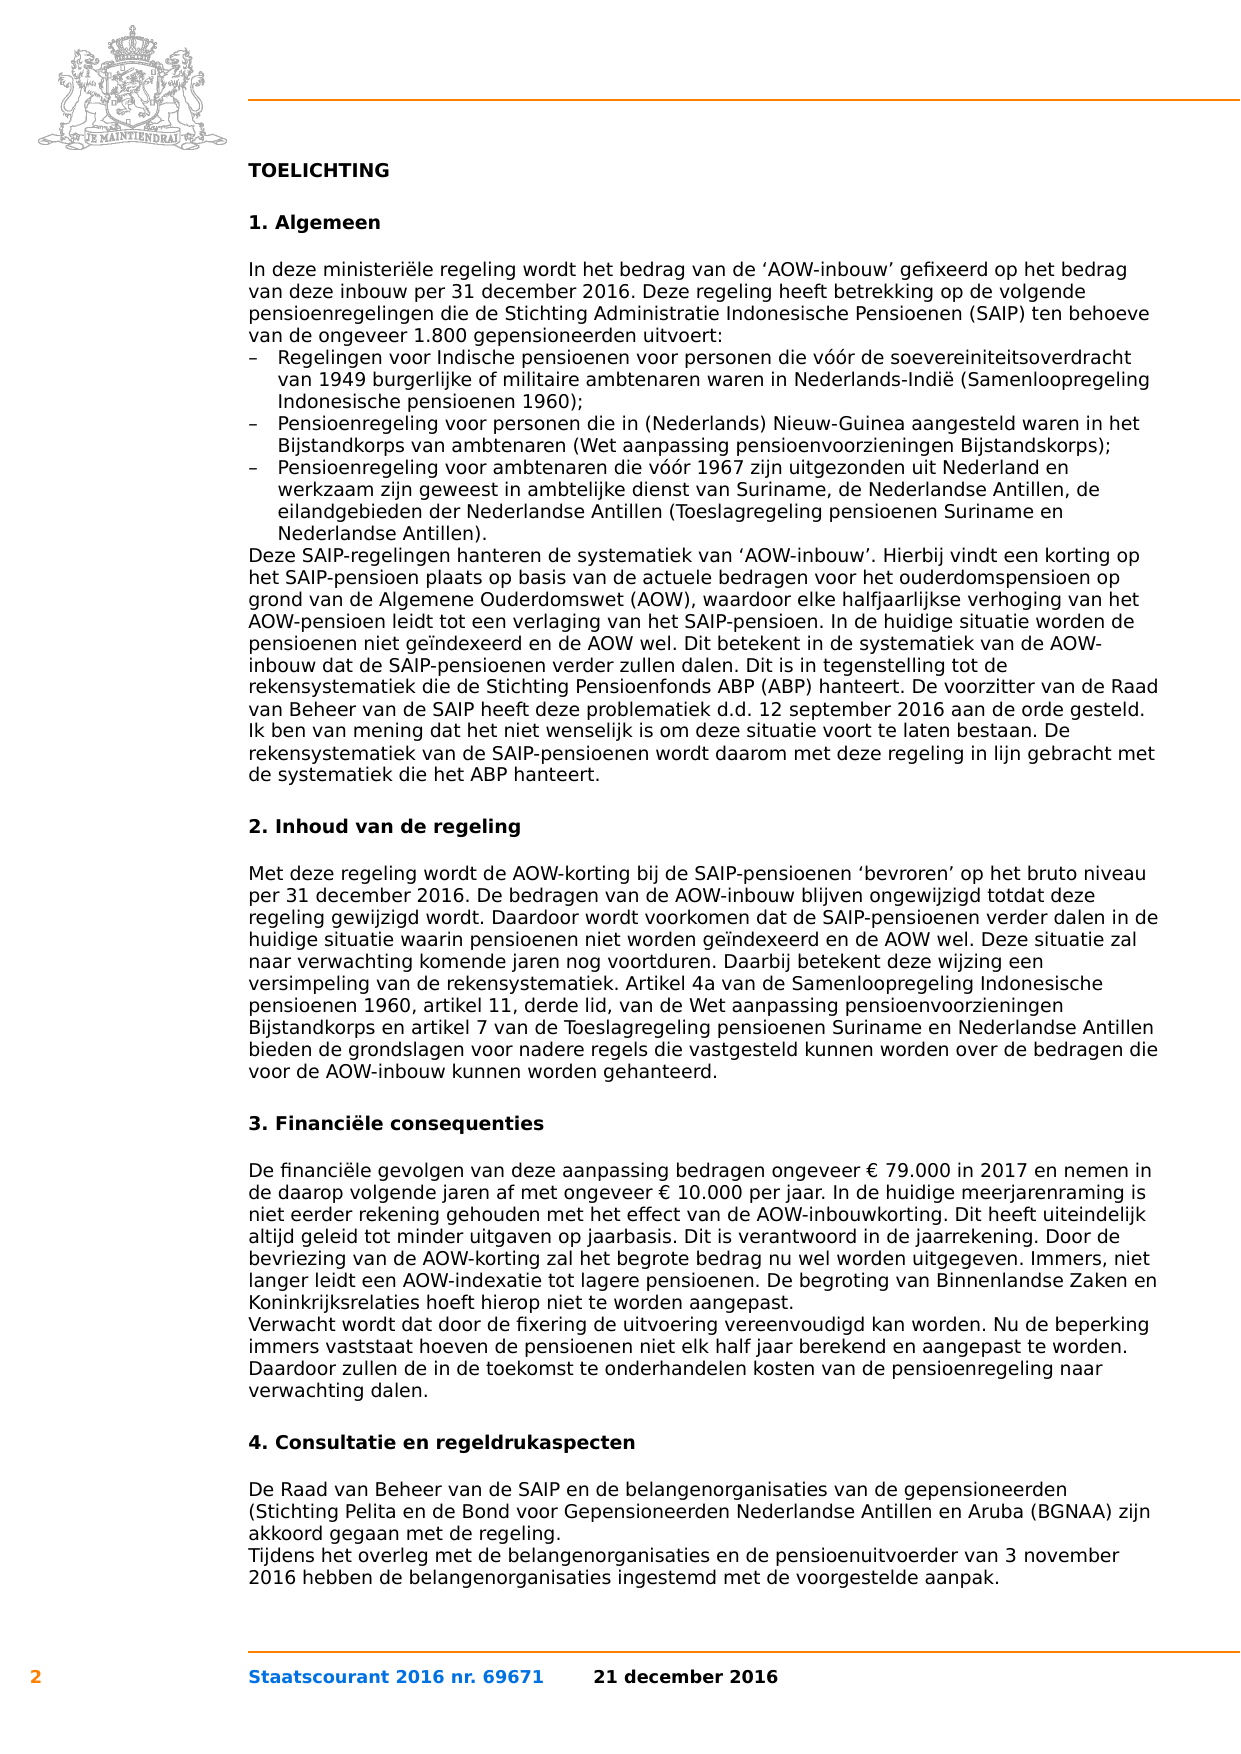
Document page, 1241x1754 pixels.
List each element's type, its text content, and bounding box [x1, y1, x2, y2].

text De financiële gevolgen van deze aanpassing bedragen ongeveer € 79.000 in 2017 en nemen in de daarop volgende jaren af met ongeveer € 10.000 per jaar. In de huidige meerjarenraming is niet eerder rekening gehouden met het effect van de AOW-inbouwkorting. Dit heeft uiteindelijk altijd geleid tot minder uitgaven op jaarbasis. Dit is verantwoord in de jaarrekening. Door de bevriezing van de AOW-korting zal het begrote bedrag nu wel worden uitgegeven. Immers, niet langer leidt een AOW-indexatie tot lagere pensioenen. De begroting van Binnenlandse Zaken en Koninkrijksrelaties hoeft hierop niet te worden aangepast. [248, 1160, 1163, 1314]
text Verwacht wordt dat door de fixering de uitvoering vereenvoudigd kan worden. Nu de beperking immers vaststaat hoeven de pensioenen niet elk half jaar berekend en aangepast te worden. Daardoor zullen de in de toekomst te onderhandelen kosten van de pensioenregeling naar verwachting dalen. [248, 1314, 1163, 1402]
text – Pensioenregeling voor personen die in (Nederlands) Nieuw-Guinea aangesteld waren in het Bijstandkorps van ambtenaren (Wet aanpassing pensioenvoorzieningen Bijstandskorps); [248, 413, 1163, 457]
text – Regelingen voor Indische pensioenen voor personen die vóór de soevereiniteitsoverdracht van 1949 burgerlijke of militaire ambtenaren waren in Nederlands-Indië (Samenloopregeling Indonesische pensioenen 1960); [248, 347, 1163, 413]
subtitle 3. Financiële consequenties [248, 1113, 1163, 1135]
text Deze SAIP-regelingen hanteren de systematiek van ‘AOW-inbouw’. Hierbij vindt een korting op het SAIP-pensioen plaats op basis van de actuele bedragen voor het ouderdomspensioen op grond van de Algemene Ouderdomswet (AOW), waardoor elke halfjaarlijkse verhoging van het AOW-pensioen leidt tot een verlaging van het SAIP-pensioen. In de huidige situatie worden de pensioenen niet geïndexeerd en de AOW wel. Dit betekent in de systematiek van de AOW-inbouw dat de SAIP-pensioenen verder zullen dalen. Dit is in tegenstelling tot de rekensystematiek die de Stichting Pensioenfonds ABP (ABP) hanteert. De voorzitter van de Raad van Beheer van de SAIP heeft deze problematiek d.d. 12 september 2016 aan de orde gesteld. Ik ben van mening dat het niet wenselijk is om deze situatie voort te laten bestaan. De rekensystematiek van de SAIP-pensioenen wordt daarom met deze regeling in lijn gebracht met de systematiek die het ABP hanteert. [248, 544, 1163, 786]
subtitle TOELICHTING [248, 160, 1163, 182]
text De Raad van Beheer van de SAIP en de belangenorganisaties van de gepensioneerden (Stichting Pelita en de Bond voor Gepensioneerden Nederlandse Antillen en Aruba (BGNAA) zijn akkoord gegaan met de regeling. [248, 1479, 1163, 1545]
text – Pensioenregeling voor ambtenaren die vóór 1967 zijn uitgezonden uit Nederland en werkzaam zijn geweest in ambtelijke dienst van Suriname, de Nederlandse Antillen, de eilandgebieden der Nederlandse Antillen (Toeslagregeling pensioenen Suriname en Nederlandse Antillen). [248, 457, 1163, 544]
text Tijdens het overleg met de belangenorganisaties en de pensioenuitvoerder van 3 november 2016 hebben de belangenorganisaties ingestemd met de voorgestelde aanpak. [248, 1545, 1163, 1589]
subtitle 2. Inhoud van de regeling [248, 816, 1163, 838]
picture [38, 25, 227, 150]
text Met deze regeling wordt de AOW-korting bij de SAIP-pensioenen ‘bevroren’ op het bruto niveau per 31 december 2016. De bedragen van de AOW-inbouw blijven ongewijzigd totdat deze regeling gewijzigd wordt. Daardoor wordt voorkomen dat de SAIP-pensioenen verder dalen in de huidige situatie waarin pensioenen niet worden geïndexeerd en de AOW wel. Deze situatie zal naar verwachting komende jaren nog voortduren. Daarbij betekent deze wijzing een versimpeling van de rekensystematiek. Artikel 4a van de Samenloopregeling Indonesische pensioenen 1960, artikel 11, derde lid, van de Wet aanpassing pensioenvoorzieningen Bijstandkorps en artikel 7 van de Toeslagregeling pensioenen Suriname en Nederlandse Antillen bieden de grondslagen voor nadere regels die vastgesteld kunnen worden over de bedragen die voor de AOW-inbouw kunnen worden gehanteerd. [248, 863, 1163, 1083]
text In deze ministeriële regeling wordt het bedrag van de ‘AOW-inbouw’ gefixeerd op het bedrag van deze inbouw per 31 december 2016. Deze regeling heeft betrekking op de volgende pensioenregelingen die de Stichting Administratie Indonesische Pensioenen (SAIP) ten behoeve van de ongeveer 1.800 gepensioneerden uitvoert: [248, 259, 1163, 347]
subtitle 1. Algemeen [248, 212, 1163, 234]
subtitle 4. Consultatie en regeldrukaspecten [248, 1432, 1163, 1454]
